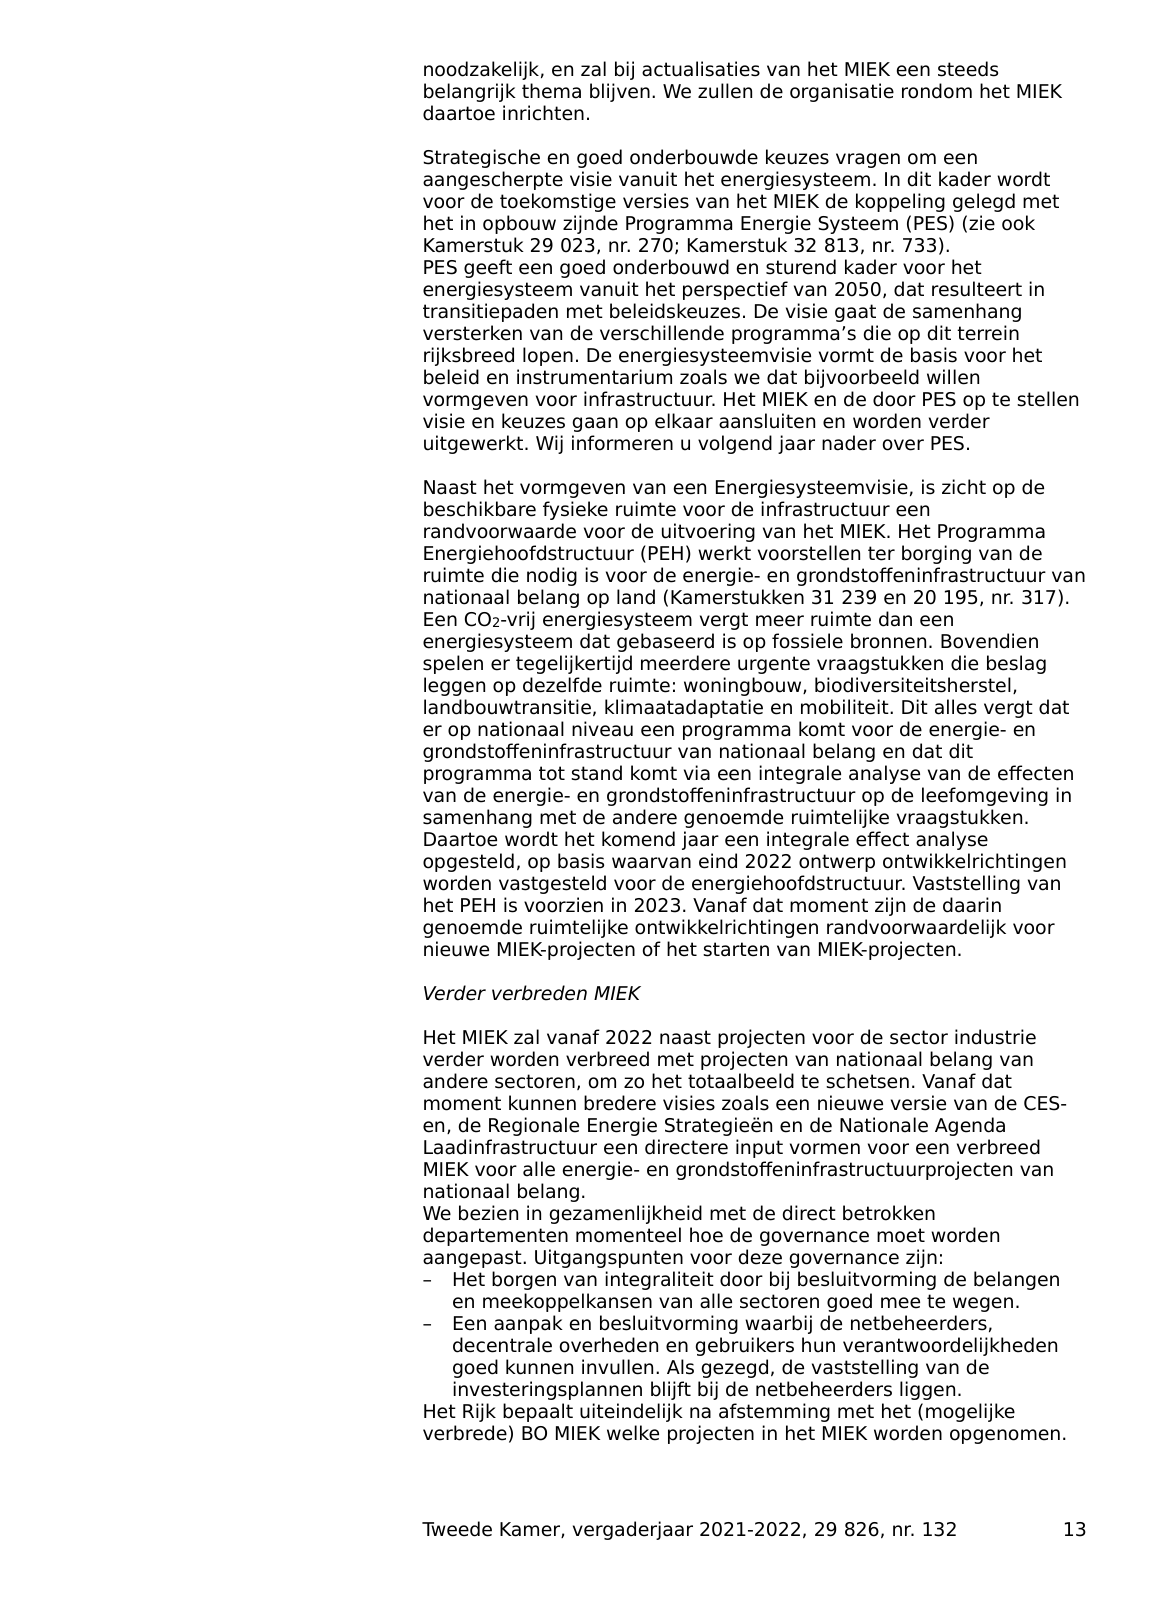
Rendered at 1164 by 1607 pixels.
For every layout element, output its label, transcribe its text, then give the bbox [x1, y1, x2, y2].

text Het Rijk bepaalt uiteindelijk na afstemming met het (mogelijke verbrede) BO MIEK welke projecten in het MIEK worden opgenomen. [422, 1401, 1087, 1444]
text Strategische en goed onderbouwde keuzes vragen om een aangescherpte visie vanuit het energiesysteem. In dit kader wordt voor de toekomstige versies van het MIEK de koppeling gelegd met het in opbouw zijnde Programma Energie Systeem (PES) (zie ook Kamerstuk 29 023, nr. 270; Kamerstuk 32 813, nr. 733). [422, 147, 1087, 257]
text Naast het vormgeven van een Energiesysteemvisie, is zicht op de beschikbare fysieke ruimte voor de infrastructuur een randvoorwaarde voor de uitvoering van het MIEK. Het Programma Energiehoofdstructuur (PEH) werkt voorstellen ter borging van de ruimte die nodig is voor de energie- en grondstoffeninfrastructuur van nationaal belang op land (Kamerstukken 31 239 en 20 195, nr. 317). Een CO2-vrij energiesysteem vergt meer ruimte dan een energiesysteem dat gebaseerd is op fossiele bronnen. Bovendien spelen er tegelijkertijd meerdere urgente vraagstukken die beslag leggen op dezelfde ruimte: woningbouw, biodiversiteitsherstel, landbouwtransitie, klimaatadaptatie en mobiliteit. Dit alles vergt dat er op nationaal niveau een programma komt voor de energie- en grondstoffeninfrastructuur van nationaal belang en dat dit programma tot stand komt via een integrale analyse van de effecten van de energie- en grondstoffeninfrastructuur op de leefomgeving in samenhang met de andere genoemde ruimtelijke vraagstukken. Daartoe wordt het komend jaar een integrale effect analyse opgesteld, op basis waarvan eind 2022 ontwerp ontwikkelrichtingen worden vastgesteld voor de energiehoofdstructuur. Vaststelling van het PEH is voorzien in 2023. Vanaf dat moment zijn de daarin genoemde ruimtelijke ontwikkelrichtingen randvoorwaardelijk voor nieuwe MIEK-projecten of het starten van MIEK-projecten. [422, 477, 1087, 961]
text noodzakelijk, en zal bij actualisaties van het MIEK een steeds belangrijk thema blijven. We zullen de organisatie rondom het MIEK daartoe inrichten. [422, 59, 1087, 125]
text – Een aanpak en besluitvorming waarbij de netbeheerders, decentrale overheden en gebruikers hun verantwoordelijkheden goed kunnen invullen. Als gezegd, de vaststelling van de investeringsplannen blijft bij de netbeheerders liggen. [422, 1313, 1087, 1401]
subtitle Verder verbreden MIEK [422, 983, 1087, 1005]
text Het MIEK zal vanaf 2022 naast projecten voor de sector industrie verder worden verbreed met projecten van nationaal belang van andere sectoren, om zo het totaalbeeld te schetsen. Vanaf dat moment kunnen bredere visies zoals een nieuwe versie van de CES-en, de Regionale Energie Strategieën en de Nationale Agenda Laadinfrastructuur een directere input vormen voor een verbreed MIEK voor alle energie- en grondstoffeninfrastructuurprojecten van nationaal belang. [422, 1027, 1087, 1203]
text – Het borgen van integraliteit door bij besluitvorming de belangen en meekoppelkansen van alle sectoren goed mee te wegen. [422, 1269, 1087, 1313]
text We bezien in gezamenlijkheid met de direct betrokken departementen momenteel hoe de governance moet worden aangepast. Uitgangspunten voor deze governance zijn: [422, 1203, 1087, 1269]
text PES geeft een goed onderbouwd en sturend kader voor het energiesysteem vanuit het perspectief van 2050, dat resulteert in transitiepaden met beleidskeuzes. De visie gaat de samenhang versterken van de verschillende programma’s die op dit terrein rijksbreed lopen. De energiesysteemvisie vormt de basis voor het beleid en instrumentarium zoals we dat bijvoorbeeld willen vormgeven voor infrastructuur. Het MIEK en de door PES op te stellen visie en keuzes gaan op elkaar aansluiten en worden verder uitgewerkt. Wij informeren u volgend jaar nader over PES. [422, 257, 1087, 455]
